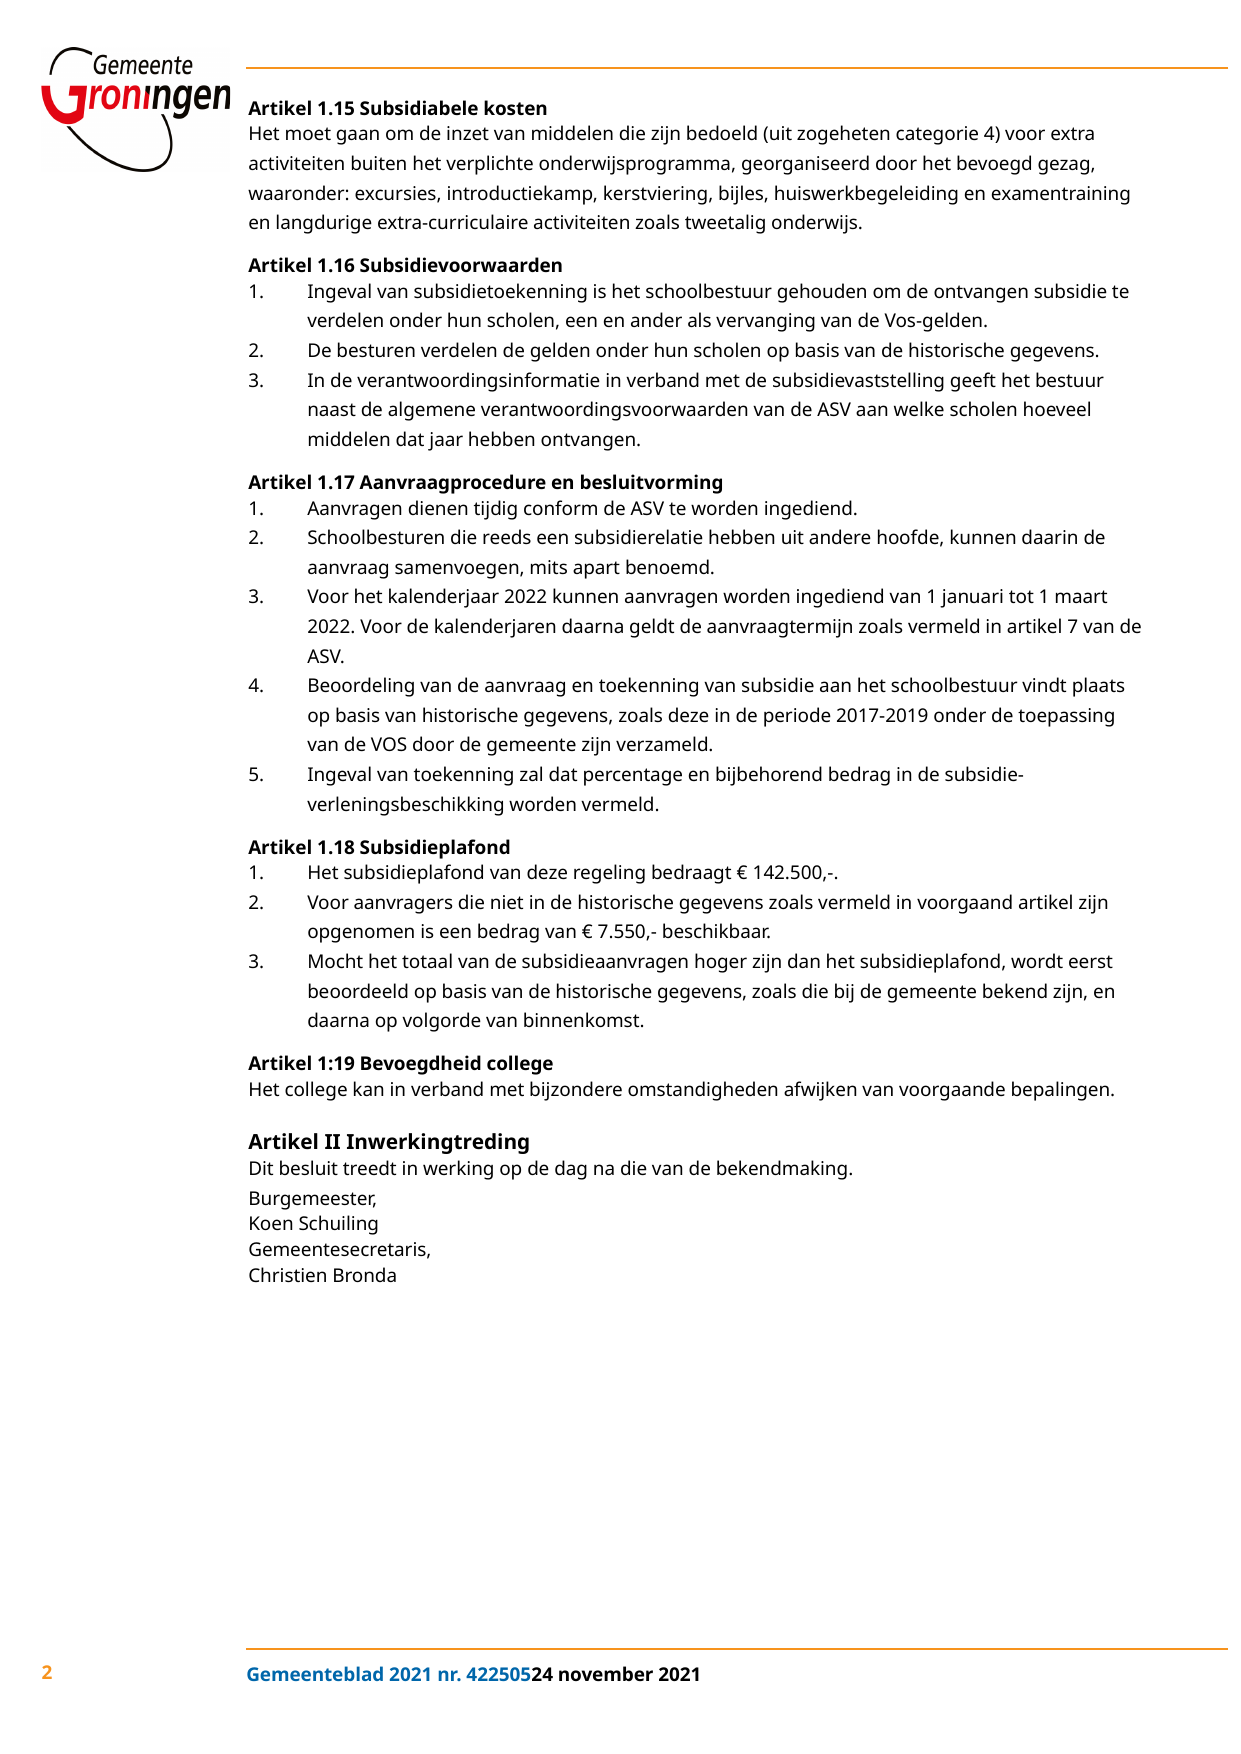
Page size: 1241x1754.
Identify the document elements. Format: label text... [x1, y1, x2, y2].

list Beoordeling van de aanvraag en toekenning van subsidie aan het schoolbestuur vindt plaats op basis van historische gegevens, zoals deze in de periode 2017-2019 onder de toepassing van de VOS door de gemeente zijn verzameld. [248, 672, 1152, 757]
list Aanvragen dienen tijdig conform de ASV te worden ingediend. [248, 495, 1152, 521]
text Artikel 1:19 Bevoegdheid college [248, 1051, 1152, 1076]
text Artikel 1.15 Subsidiabele kosten [248, 95, 1152, 121]
text Burgemeester, [248, 1185, 1152, 1211]
picture [41, 47, 231, 172]
list Het subsidieplafond van deze regeling bedraagt € 142.500,-. [248, 859, 1152, 885]
text Het college kan in verband met bijzondere omstandigheden afwijken van voorgaande bepalingen. [248, 1076, 1152, 1102]
text Het moet gaan om de inzet van middelen die zijn bedoeld (uit zogeheten categorie 4) voor extra activiteiten buiten het verplichte onderwijsprogramma, georganiseerd door het bevoegd gezag, waaronder: excursies, introductiekamp, kerstviering, bijles, huiswerkbegeleiding en examentraining en langdurige extra-curriculaire activiteiten zoals tweetalig onderwijs. [248, 121, 1152, 235]
text Dit besluit treedt in werking op de dag na die van de bekendmaking. [248, 1155, 1152, 1181]
text Christien Bronda [248, 1262, 1152, 1288]
list De besturen verdelen de gelden onder hun scholen op basis van de historische gegevens. [248, 337, 1152, 363]
text Artikel 1.17 Aanvraagprocedure en besluitvorming [248, 469, 1152, 495]
list Ingeval van subsidietoekenning is het schoolbestuur gehouden om de ontvangen subsidie te verdelen onder hun scholen, een en ander als vervanging van de Vos-gelden. [248, 278, 1152, 333]
list Mocht het totaal van de subsidieaanvragen hoger zijn dan het subsidieplafond, wordt eerst beoordeeld op basis van de historische gegevens, zoals die bij de gemeente bekend zijn, en daarna op volgorde van binnenkomst. [248, 948, 1152, 1033]
text Artikel 1.16 Subsidievoorwaarden [248, 252, 1152, 278]
list Voor aanvragers die niet in de historische gegevens zoals vermeld in voorgaand artikel zijn opgenomen is een bedrag van € 7.550,- beschikbaar. [248, 889, 1152, 944]
text Artikel 1.18 Subsidieplafond [248, 834, 1152, 859]
text Gemeentesecretaris, [248, 1236, 1152, 1262]
text Artikel II Inwerkingtreding [248, 1127, 1152, 1155]
list Schoolbesturen die reeds een subsidierelatie hebben uit andere hoofde, kunnen daarin de aanvraag samenvoegen, mits apart benoemd. [248, 524, 1152, 580]
list Voor het kalenderjaar 2022 kunnen aanvragen worden ingediend van 1 januari tot 1 maart 2022. Voor de kalenderjaren daarna geldt de aanvraagtermijn zoals vermeld in artikel 7 van de ASV. [248, 584, 1152, 668]
text Koen Schuiling [248, 1211, 1152, 1236]
list In de verantwoordingsinformatie in verband met de subsidievaststelling geeft het bestuur naast de algemene verantwoordingsvoorwaarden van de ASV aan welke scholen hoeveel middelen dat jaar hebben ontvangen. [248, 367, 1152, 452]
list Ingeval van toekenning zal dat percentage en bijbehorend bedrag in de subsidie-verleningsbeschikking worden vermeld. [248, 761, 1152, 816]
